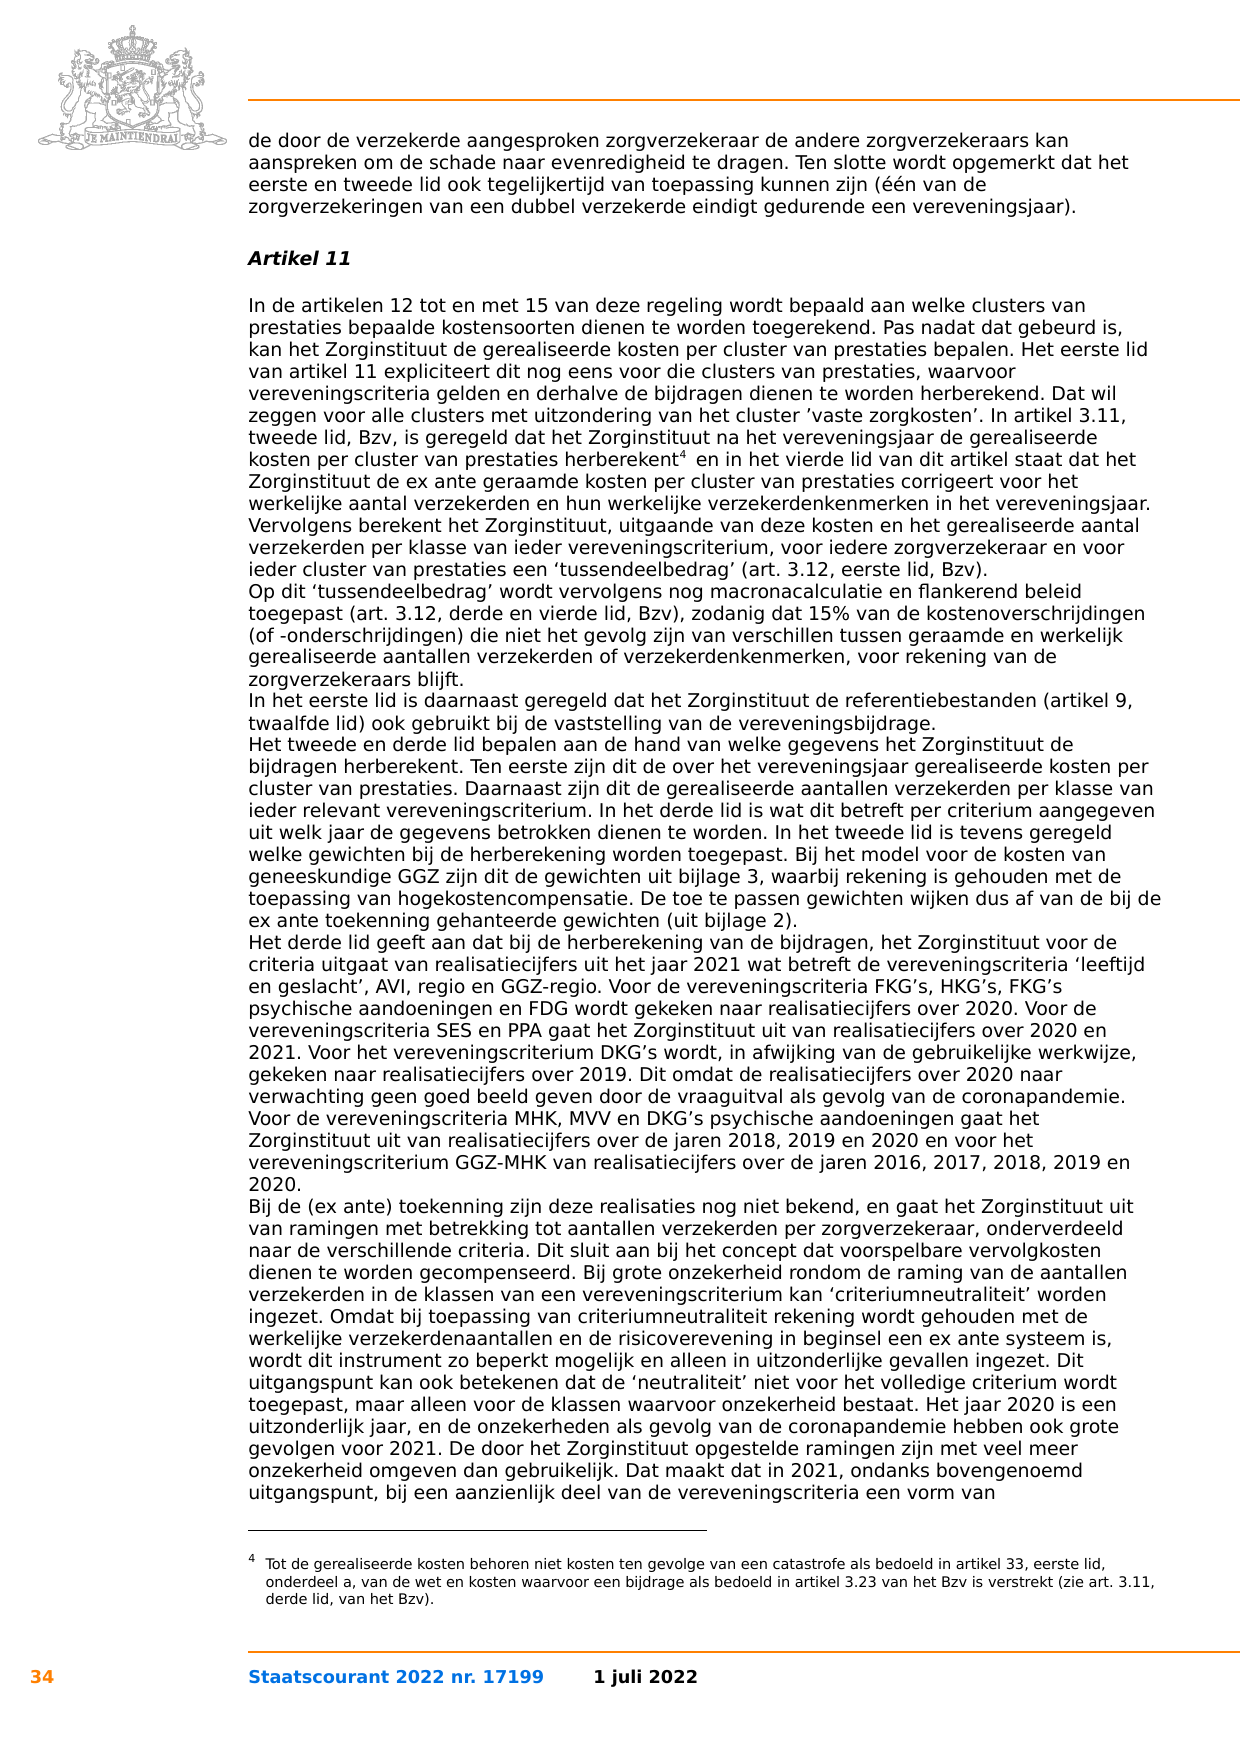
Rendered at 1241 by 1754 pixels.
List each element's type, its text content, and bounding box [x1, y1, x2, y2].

text Het tweede en derde lid bepalen aan de hand van welke gegevens het Zorginstituut de bijdragen herberekent. Ten eerste zijn dit de over het vereveningsjaar gerealiseerde kosten per cluster van prestaties. Daarnaast zijn dit de gerealiseerde aantallen verzekerden per klasse van ieder relevant vereveningscriterium. In het derde lid is wat dit betreft per criterium aangegeven uit welk jaar de gegevens betrokken dienen te worden. In het tweede lid is tevens geregeld welke gewichten bij de herberekening worden toegepast. Bij het model voor de kosten van geneeskundige GGZ zijn dit de gewichten uit bijlage 3, waarbij rekening is gehouden met de toepassing van hogekostencompensatie. De toe te passen gewichten wijken dus af van de bij de ex ante toekenning gehanteerde gewichten (uit bijlage 2). [248, 734, 1163, 932]
text In de artikelen 12 tot en met 15 van deze regeling wordt bepaald aan welke clusters van prestaties bepaalde kostensoorten dienen te worden toegerekend. Pas nadat dat gebeurd is, kan het Zorginstituut de gerealiseerde kosten per cluster van prestaties bepalen. Het eerste lid van artikel 11 expliciteert dit nog eens voor die clusters van prestaties, waarvoor vereveningscriteria gelden en derhalve de bijdragen dienen te worden herberekend. Dat wil zeggen voor alle clusters met uitzondering van het cluster ’vaste zorgkosten’. In artikel 3.11, tweede lid, Bzv, is geregeld dat het Zorginstituut na het vereveningsjaar de gerealiseerde kosten per cluster van prestaties herberekent en in het vierde lid van dit artikel staat dat het Zorginstituut de ex ante geraamde kosten per cluster van prestaties corrigeert voor het werkelijke aantal verzekerden en hun werkelijke verzekerdenkenmerken in het vereveningsjaar. Vervolgens berekent het Zorginstituut, uitgaande van deze kosten en het gerealiseerde aantal verzekerden per klasse van ieder vereveningscriterium, voor iedere zorgverzekeraar en voor ieder cluster van prestaties een ‘tussendeelbedrag’ (art. 3.12, eerste lid, Bzv). [248, 295, 1163, 581]
text Bij de (ex ante) toekenning zijn deze realisaties nog niet bekend, en gaat het Zorginstituut uit van ramingen met betrekking tot aantallen verzekerden per zorgverzekeraar, onderverdeeld naar de verschillende criteria. Dit sluit aan bij het concept dat voorspelbare vervolgkosten dienen te worden gecompenseerd. Bij grote onzekerheid rondom de raming van de aantallen verzekerden in de klassen van een vereveningscriterium kan ‘criteriumneutraliteit’ worden ingezet. Omdat bij toepassing van criteriumneutraliteit rekening wordt gehouden met de werkelijke verzekerdenaantallen en de risicoverevening in beginsel een ex ante systeem is, wordt dit instrument zo beperkt mogelijk en alleen in uitzonderlijke gevallen ingezet. Dit uitgangspunt kan ook betekenen dat de ‘neutraliteit’ niet voor het volledige criterium wordt toegepast, maar alleen voor de klassen waarvoor onzekerheid bestaat. Het jaar 2020 is een uitzonderlijk jaar, en de onzekerheden als gevolg van de coronapandemie hebben ook grote gevolgen voor 2021. De door het Zorginstituut opgestelde ramingen zijn met veel meer onzekerheid omgeven dan gebruikelijk. Dat maakt dat in 2021, ondanks bovengenoemd uitgangspunt, bij een aanzienlijk deel van de vereveningscriteria een vorm van [248, 1196, 1163, 1504]
text Op dit ‘tussendeelbedrag’ wordt vervolgens nog macronacalculatie en flankerend beleid toegepast (art. 3.12, derde en vierde lid, Bzv), zodanig dat 15% van de kostenoverschrijdingen (of -onderschrijdingen) die niet het gevolg zijn van verschillen tussen geraamde en werkelijk gerealiseerde aantallen verzekerden of verzekerdenkenmerken, voor rekening van de zorgverzekeraars blijft. [248, 581, 1163, 690]
text In het eerste lid is daarnaast geregeld dat het Zorginstituut de referentiebestanden (artikel 9, twaalfde lid) ook gebruikt bij de vaststelling van de vereveningsbijdrage. [248, 690, 1163, 734]
text de door de verzekerde aangesproken zorgverzekeraar de andere zorgverzekeraars kan aanspreken om de schade naar evenredigheid te dragen. Ten slotte wordt opgemerkt dat het eerste en tweede lid ook tegelijkertijd van toepassing kunnen zijn (één van de zorgverzekeringen van een dubbel verzekerde eindigt gedurende een vereveningsjaar). [248, 130, 1163, 218]
text Het derde lid geeft aan dat bij de herberekening van de bijdragen, het Zorginstituut voor de criteria uitgaat van realisatiecijfers uit het jaar 2021 wat betreft de vereveningscriteria ‘leeftijd en geslacht’, AVI, regio en GGZ-regio. Voor de vereveningscriteria FKG’s, HKG’s, FKG’s psychische aandoeningen en FDG wordt gekeken naar realisatiecijfers over 2020. Voor de vereveningscriteria SES en PPA gaat het Zorginstituut uit van realisatiecijfers over 2020 en 2021. Voor het vereveningscriterium DKG’s wordt, in afwijking van de gebruikelijke werkwijze, gekeken naar realisatiecijfers over 2019. Dit omdat de realisatiecijfers over 2020 naar verwachting geen goed beeld geven door de vraaguitval als gevolg van de coronapandemie. Voor de vereveningscriteria MHK, MVV en DKG’s psychische aandoeningen gaat het Zorginstituut uit van realisatiecijfers over de jaren 2018, 2019 en 2020 en voor het vereveningscriterium GGZ-MHK van realisatiecijfers over de jaren 2016, 2017, 2018, 2019 en 2020. [248, 932, 1163, 1196]
subtitle Artikel 11 [248, 248, 1163, 270]
picture [38, 25, 227, 150]
text Tot de gerealiseerde kosten behoren niet kosten ten gevolge van een catastrofe als bedoeld in artikel 33, eerste lid, onderdeel a, van de wet en kosten waarvoor een bijdrage als bedoeld in artikel 3.23 van het Bzv is verstrekt (zie art. 3.11, derde lid, van het Bzv). [248, 1552, 1163, 1608]
